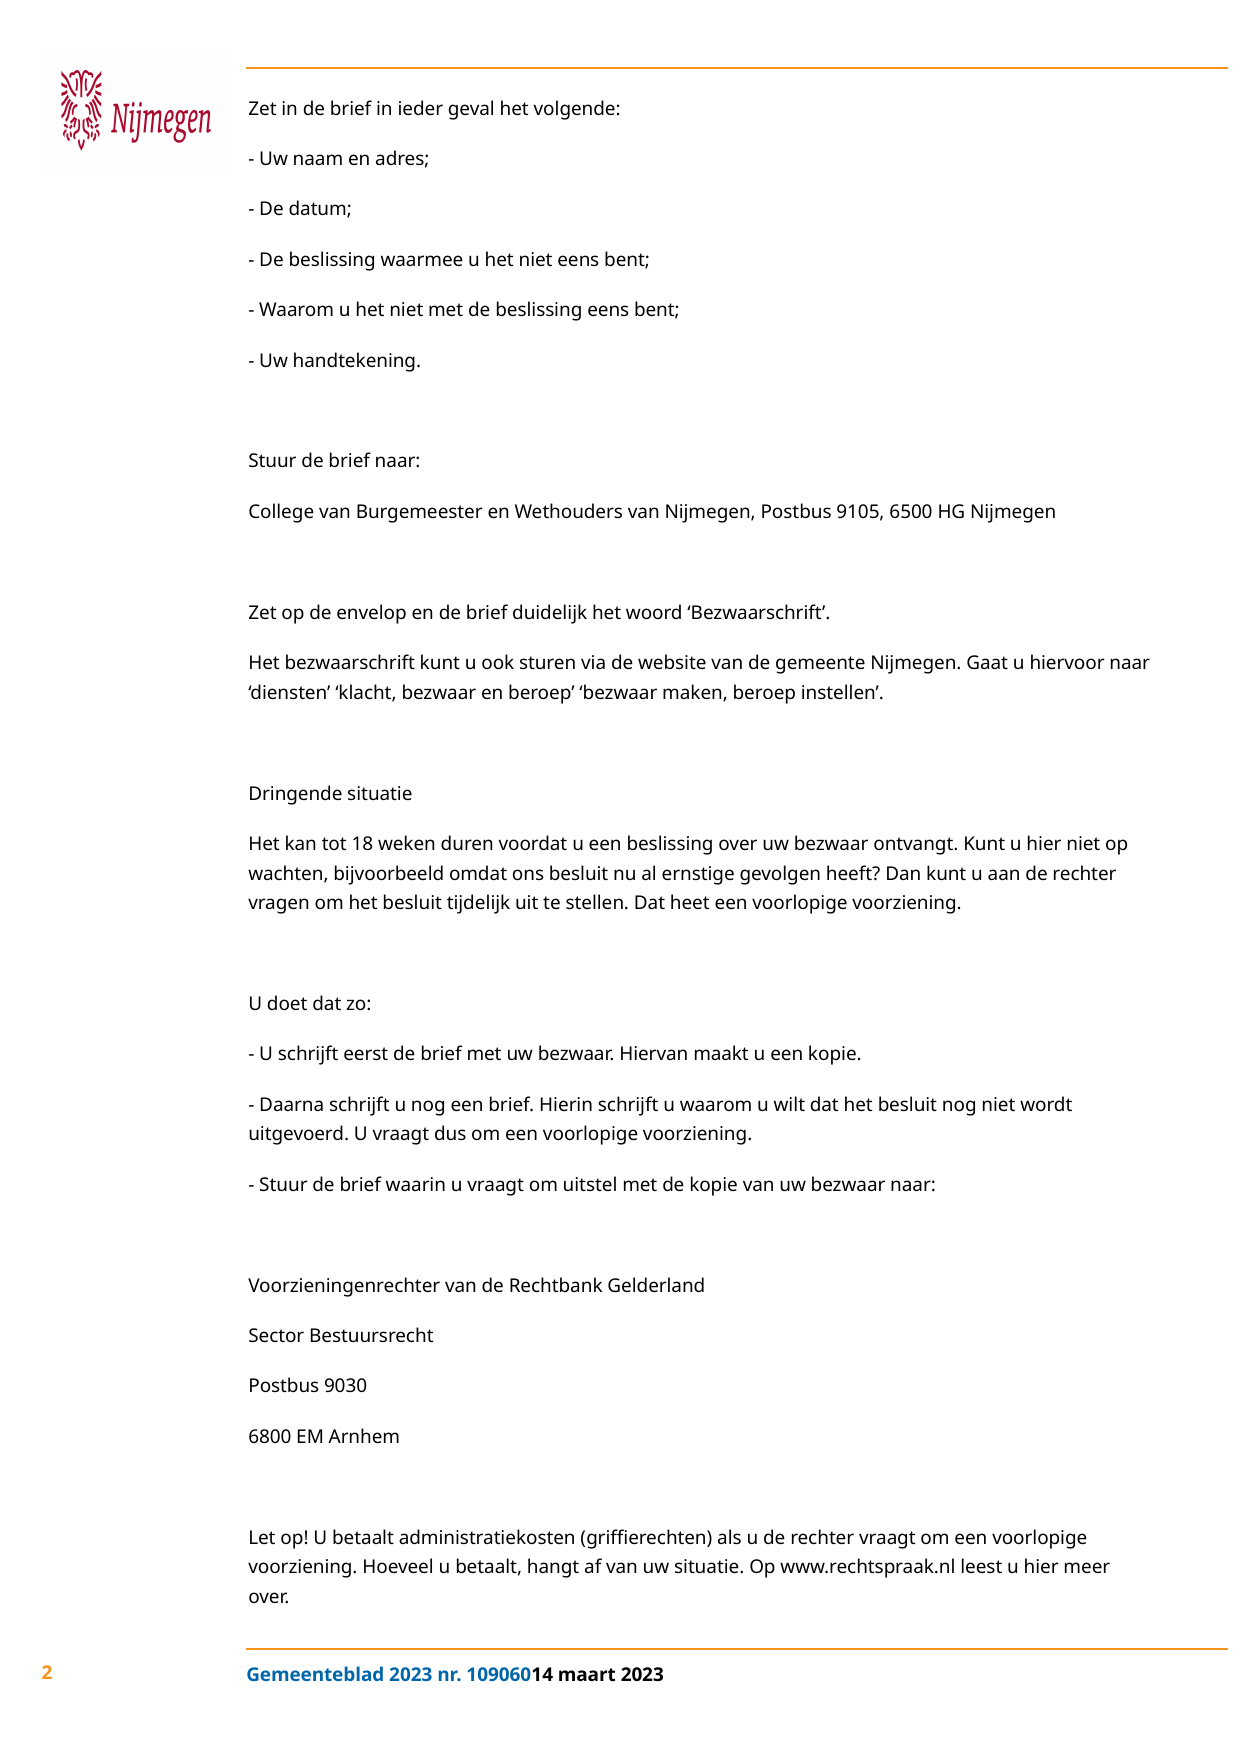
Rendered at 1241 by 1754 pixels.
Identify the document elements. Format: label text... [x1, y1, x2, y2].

text - Daarna schrijft u nog een brief. Hierin schrijft u waarom u wilt dat het besluit nog niet wordt uitgevoerd. U vraagt dus om een voorlopige voorziening. [248, 1091, 1152, 1146]
text Dringende situatie [248, 780, 1152, 806]
text Stuur de brief naar: [248, 448, 1152, 473]
text - De beslissing waarmee u het niet eens bent; [248, 246, 1152, 272]
text - De datum; [248, 196, 1152, 221]
text Voorzieningenrechter van de Rechtbank Gelderland [248, 1272, 1152, 1298]
text - Uw naam en adres; [248, 145, 1152, 171]
text - U schrijft eerst de brief met uw bezwaar. Hiervan maakt u een kopie. [248, 1041, 1152, 1066]
text - Waarom u het niet met de beslissing eens bent; [248, 296, 1152, 322]
text Zet op de envelop en de brief duidelijk het woord ‘Bezwaarschrift’. [248, 599, 1152, 625]
text Zet in de brief in ieder geval het volgende: [248, 95, 1152, 121]
text Het kan tot 18 weken duren voordat u een beslissing over uw bezwaar ontvangt. Kunt u hier niet op wachten, bijvoorbeeld omdat ons besluit nu al ernstige gevolgen heeft? Dan kunt u aan de rechter vragen om het besluit tijdelijk uit te stellen. Dat heet een voorlopige voorziening. [248, 830, 1152, 915]
text - Stuur de brief waarin u vraagt om uitstel met de kopie van uw bezwaar naar: [248, 1171, 1152, 1197]
text Het bezwaarschrift kunt u ook sturen via de website van de gemeente Nijmegen. Gaat u hiervoor naar ‘diensten’ ‘klacht, bezwaar en beroep’ ‘bezwaar maken, beroep instellen’. [248, 649, 1152, 705]
text U doet dat zo: [248, 990, 1152, 1016]
text Sector Bestuursrecht [248, 1322, 1152, 1348]
text Postbus 9030 [248, 1373, 1152, 1398]
text Let op! U betaalt administratiekosten (griffierechten) als u de rechter vraagt om een voorlopige voorziening. Hoeveel u betaalt, hangt af van uw situatie. Op www.rechtspraak.nl leest u hier meer over. [248, 1524, 1152, 1609]
text College van Burgemeester en Wethouders van Nijmegen, Postbus 9105, 6500 HG Nijmegen [248, 498, 1152, 524]
text 6800 EM Arnhem [248, 1423, 1152, 1449]
picture [41, 47, 231, 172]
text - Uw handtekening. [248, 347, 1152, 373]
